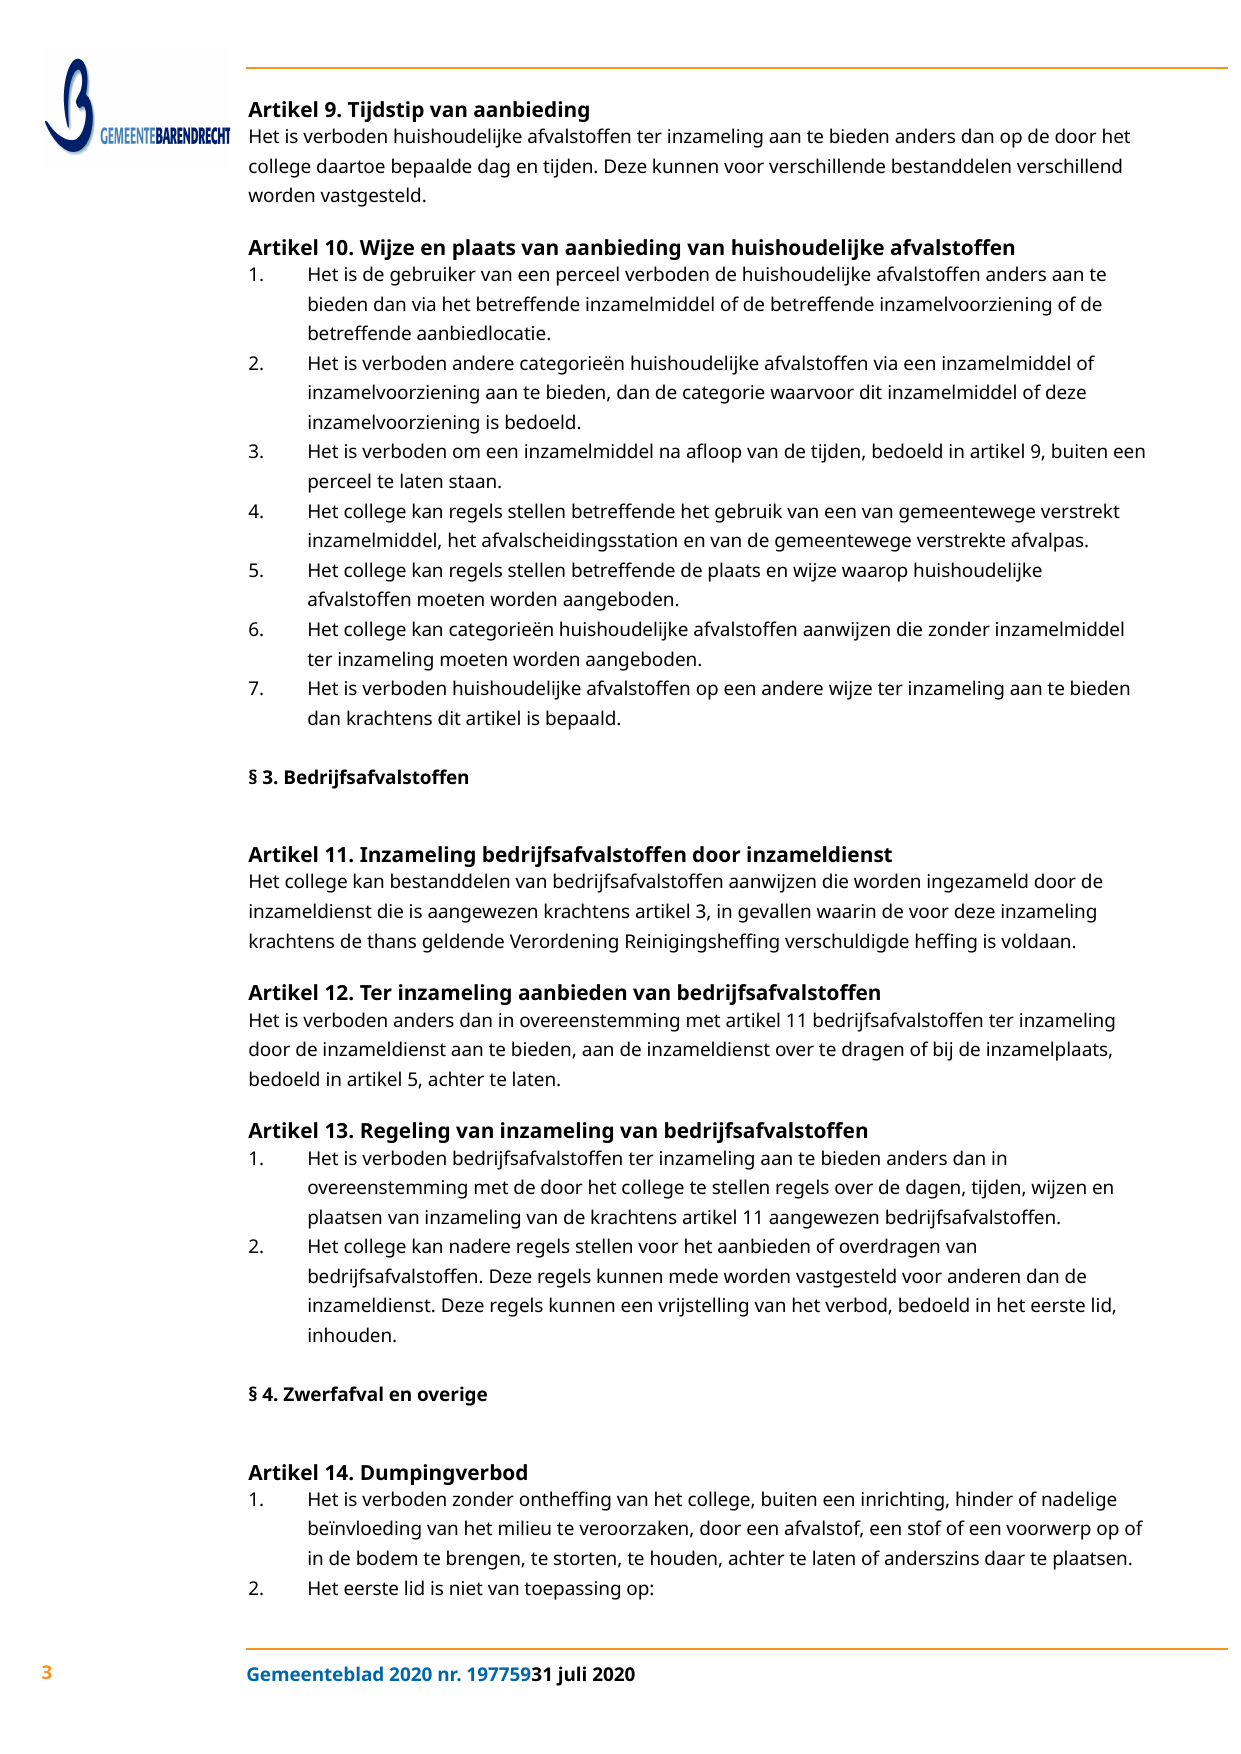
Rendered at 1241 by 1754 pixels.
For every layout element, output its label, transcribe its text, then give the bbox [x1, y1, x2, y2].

list Het college kan categorieën huishoudelijke afvalstoffen aanwijzen die zonder inzamelmiddel ter inzameling moeten worden aangeboden. [248, 616, 1152, 672]
list Het is verboden andere categorieën huishoudelijke afvalstoffen via een inzamelmiddel of inzamelvoorziening aan te bieden, dan de categorie waarvoor dit inzamelmiddel of deze inzamelvoorziening is bedoeld. [248, 350, 1152, 435]
text Artikel 10. Wijze en plaats van aanbieding van huishoudelijke afvalstoffen [248, 233, 1152, 261]
list Het is verboden zonder ontheffing van het college, buiten een inrichting, hinder of nadelige beïnvloeding van het milieu te veroorzaken, door een afvalstof, een stof of een voorwerp op of in de bodem te brengen, te storten, te houden, achter te laten of anderszins daar te plaatsen. [248, 1486, 1152, 1571]
text Artikel 14. Dumpingverbod [248, 1458, 1152, 1486]
list Het eerste lid is niet van toepassing op: [248, 1575, 1152, 1601]
list Het is verboden huishoudelijke afvalstoffen op een andere wijze ter inzameling aan te bieden dan krachtens dit artikel is bepaald. [248, 675, 1152, 731]
list Het college kan regels stellen betreffende het gebruik van een van gemeentewege verstrekt inzamelmiddel, het afvalscheidingsstation en van de gemeentewege verstrekte afvalpas. [248, 498, 1152, 553]
text Het college kan bestanddelen van bedrijfsafvalstoffen aanwijzen die worden ingezameld door de inzameldienst die is aangewezen krachtens artikel 3, in gevallen waarin de voor deze inzameling krachtens de thans geldende Verordening Reinigingsheffing verschuldigde heffing is voldaan. [248, 869, 1152, 954]
text § 3. Bedrijfsafvalstoffen [248, 764, 1152, 790]
picture [41, 47, 231, 172]
text Het is verboden anders dan in overeenstemming met artikel 11 bedrijfsafvalstoffen ter inzameling door de inzameldienst aan te bieden, aan de inzameldienst over te dragen of bij de inzamelplaats, bedoeld in artikel 5, achter te laten. [248, 1007, 1152, 1092]
text Artikel 9. Tijdstip van aanbieding [248, 95, 1152, 123]
text Artikel 13. Regeling van inzameling van bedrijfsafvalstoffen [248, 1116, 1152, 1145]
text Artikel 11. Inzameling bedrijfsafvalstoffen door inzameldienst [248, 840, 1152, 869]
text Het is verboden huishoudelijke afvalstoffen ter inzameling aan te bieden anders dan op de door het college daartoe bepaalde dag en tijden. Deze kunnen voor verschillende bestanddelen verschillend worden vastgesteld. [248, 123, 1152, 208]
list Het college kan regels stellen betreffende de plaats en wijze waarop huishoudelijke afvalstoffen moeten worden aangeboden. [248, 557, 1152, 612]
text § 4. Zwerfafval en overige [248, 1381, 1152, 1407]
list Het is verboden bedrijfsafvalstoffen ter inzameling aan te bieden anders dan in overeenstemming met de door het college te stellen regels over de dagen, tijden, wijzen en plaatsen van inzameling van de krachtens artikel 11 aangewezen bedrijfsafvalstoffen. [248, 1145, 1152, 1230]
text Artikel 12. Ter inzameling aanbieden van bedrijfsafvalstoffen [248, 978, 1152, 1007]
list Het is verboden om een inzamelmiddel na afloop van de tijden, bedoeld in artikel 9, buiten een perceel te laten staan. [248, 439, 1152, 494]
list Het college kan nadere regels stellen voor het aanbieden of overdragen van bedrijfsafvalstoffen. Deze regels kunnen mede worden vastgesteld voor anderen dan de inzameldienst. Deze regels kunnen een vrijstelling van het verbod, bedoeld in het eerste lid, inhouden. [248, 1233, 1152, 1348]
list Het is de gebruiker van een perceel verboden de huishoudelijke afvalstoffen anders aan te bieden dan via het betreffende inzamelmiddel of de betreffende inzamelvoorziening of de betreffende aanbiedlocatie. [248, 261, 1152, 346]
